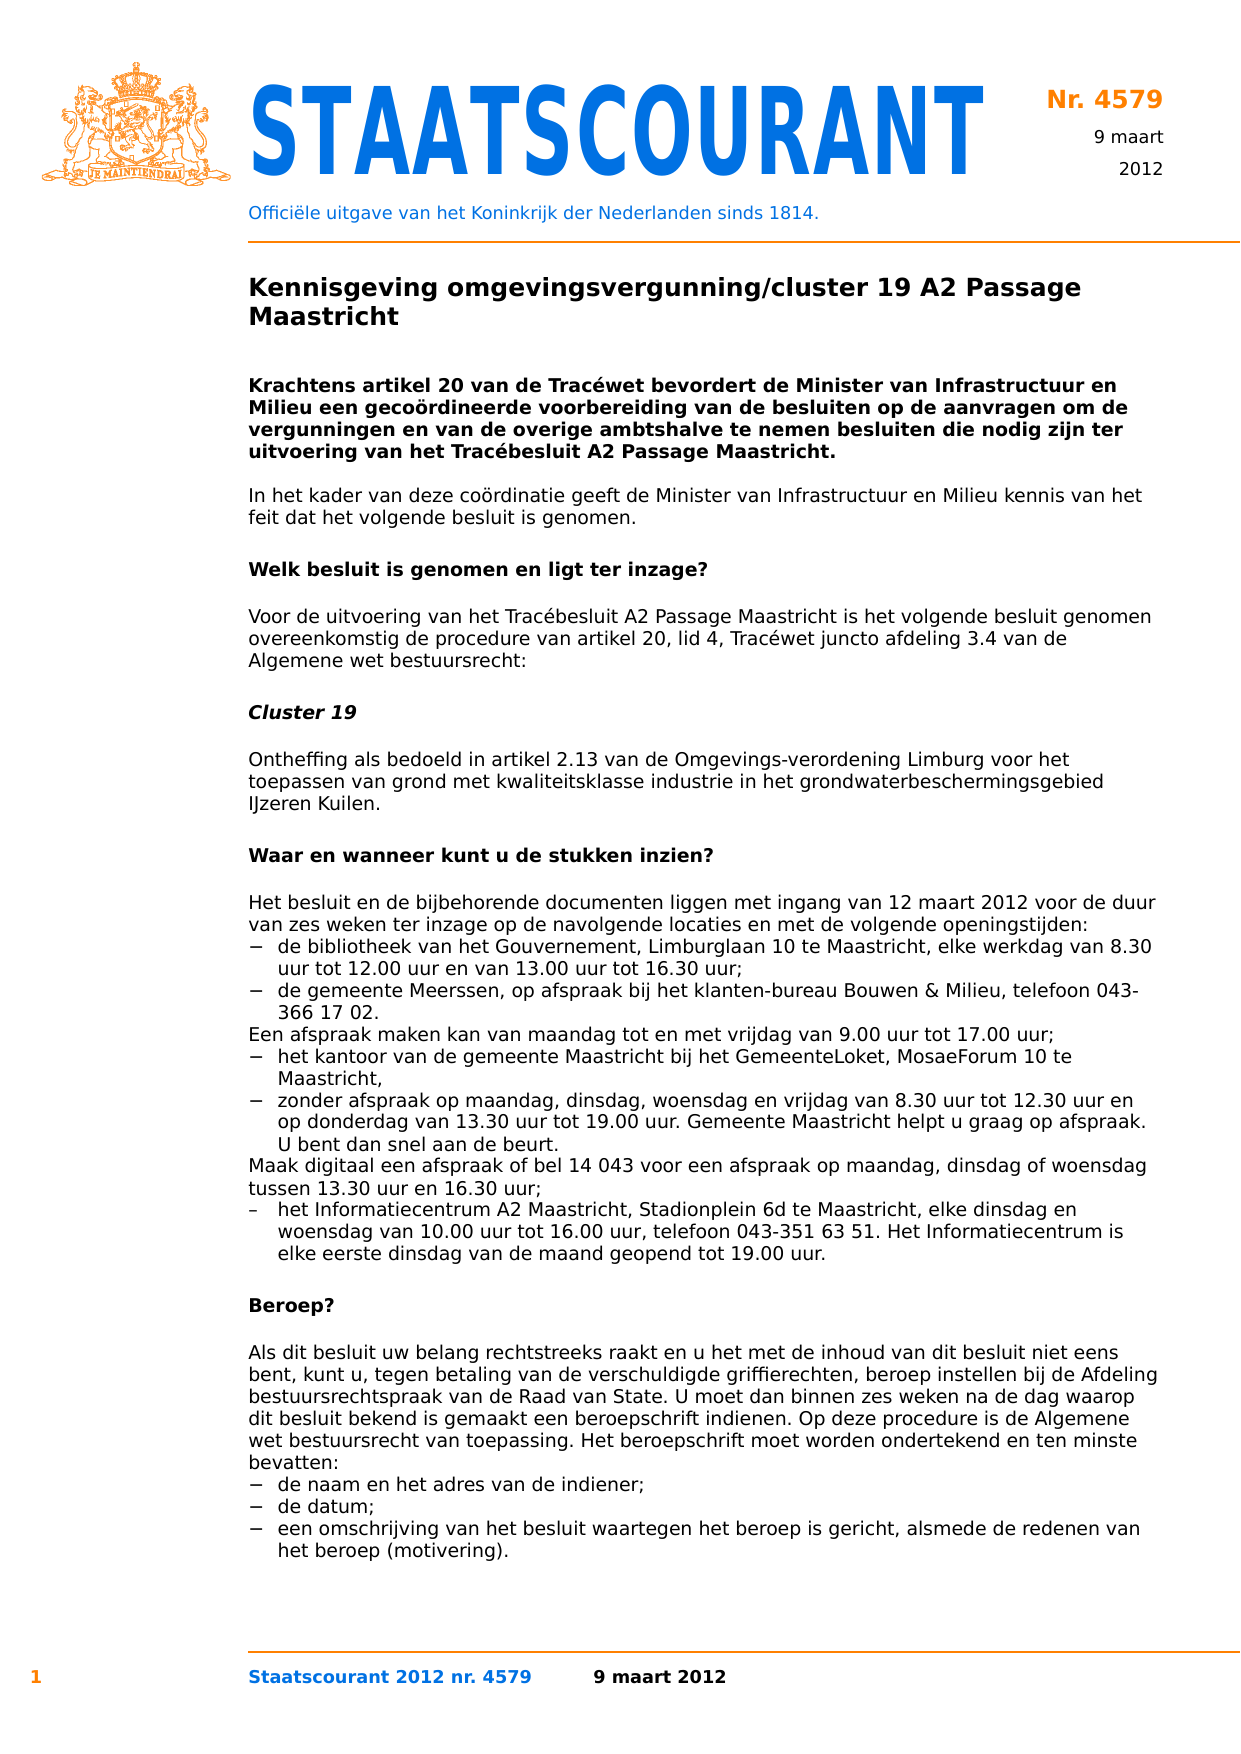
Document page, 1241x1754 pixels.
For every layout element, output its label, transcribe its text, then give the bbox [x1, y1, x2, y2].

subtitle Beroep? [248, 1295, 1163, 1317]
text Het besluit en de bijbehorende documenten liggen met ingang van 12 maart 2012 voor de duur van zes weken ter inzage op de navolgende locaties en met de volgende openingstijden: [248, 892, 1163, 936]
text Voor de uitvoering van het Tracébesluit A2 Passage Maastricht is het volgende besluit genomen overeenkomstig de procedure van artikel 20, lid 4, Tracéwet juncto afdeling 3.4 van de Algemene wet bestuursrecht: [248, 606, 1163, 672]
text In het kader van deze coördinatie geeft de Minister van Infrastructuur en Milieu kennis van het feit dat het volgende besluit is genomen. [248, 485, 1163, 529]
text Krachtens artikel 20 van de Tracéwet bevordert de Minister van Infrastructuur en Milieu een gecoördineerde voorbereiding van de besluiten op de aanvragen om de vergunningen en van de overige ambtshalve te nemen besluiten die nodig zijn ter uitvoering van het Tracébesluit A2 Passage Maastricht. [248, 375, 1163, 463]
table_cell 9 maart [998, 121, 1240, 153]
table_header STAATSCOURANT [248, 62, 998, 203]
table_cell Officiële uitgave van het Koninkrijk der Nederlanden sinds 1814. [248, 203, 1240, 241]
text Ontheffing als bedoeld in artikel 2.13 van de Omgevings-verordening Limburg voor het toepassen van grond met kwaliteitsklasse industrie in het grondwaterbeschermingsgebied IJzeren Kuilen. [248, 749, 1163, 815]
text − een omschrijving van het besluit waartegen het beroep is gericht, alsmede de redenen van het beroep (motivering). [248, 1518, 1163, 1562]
table_cell 2012 [998, 153, 1240, 203]
text Maak digitaal een afspraak of bel 14 043 voor een afspraak op maandag, dinsdag of woensdag tussen 13.30 uur en 16.30 uur; [248, 1155, 1163, 1199]
text – het Informatiecentrum A2 Maastricht, Stadionplein 6d te Maastricht, elke dinsdag en woensdag van 10.00 uur tot 16.00 uur, telefoon 043-351 63 51. Het Informatiecentrum is elke eerste dinsdag van de maand geopend tot 19.00 uur. [248, 1199, 1163, 1265]
text − de gemeente Meerssen, op afspraak bij het klanten-bureau Bouwen & Milieu, telefoon 043-366 17 02. [248, 979, 1163, 1023]
table_header [25, 62, 248, 241]
text − de naam en het adres van de indiener; [248, 1474, 1163, 1496]
text − zonder afspraak op maandag, dinsdag, woensdag en vrijdag van 8.30 uur tot 12.30 uur en op donderdag van 13.30 uur tot 19.00 uur. Gemeente Maastricht helpt u graag op afspraak. U bent dan snel aan de beurt. [248, 1089, 1163, 1155]
text Als dit besluit uw belang rechtstreeks raakt en u het met de inhoud van dit besluit niet eens bent, kunt u, tegen betaling van de verschuldigde griffierechten, beroep instellen bij de Afdeling bestuursrechtspraak van de Raad van State. U moet dan binnen zes weken na de dag waarop dit besluit bekend is gemaakt een beroepschrift indienen. Op deze procedure is de Algemene wet bestuursrecht van toepassing. Het beroepschrift moet worden ondertekend en ten minste bevatten: [248, 1342, 1163, 1474]
text − de bibliotheek van het Gouvernement, Limburglaan 10 te Maastricht, elke werkdag van 8.30 uur tot 12.00 uur en van 13.00 uur tot 16.30 uur; [248, 936, 1163, 979]
subtitle Kennisgeving omgevingsvergunning/cluster 19 A2 Passage Maastricht [248, 273, 1163, 331]
subtitle Welk besluit is genomen en ligt ter inzage? [248, 559, 1163, 581]
subtitle Cluster 19 [248, 702, 1163, 724]
subtitle Waar en wanneer kunt u de stukken inzien? [248, 845, 1163, 867]
text − het kantoor van de gemeente Maastricht bij het GemeenteLoket, MosaeForum 10 te Maastricht, [248, 1046, 1163, 1089]
text Een afspraak maken kan van maandag tot en met vrijdag van 9.00 uur tot 17.00 uur; [248, 1023, 1163, 1046]
table_header Nr. 4579 [998, 62, 1240, 121]
text − de datum; [248, 1496, 1163, 1518]
picture [41, 62, 231, 186]
